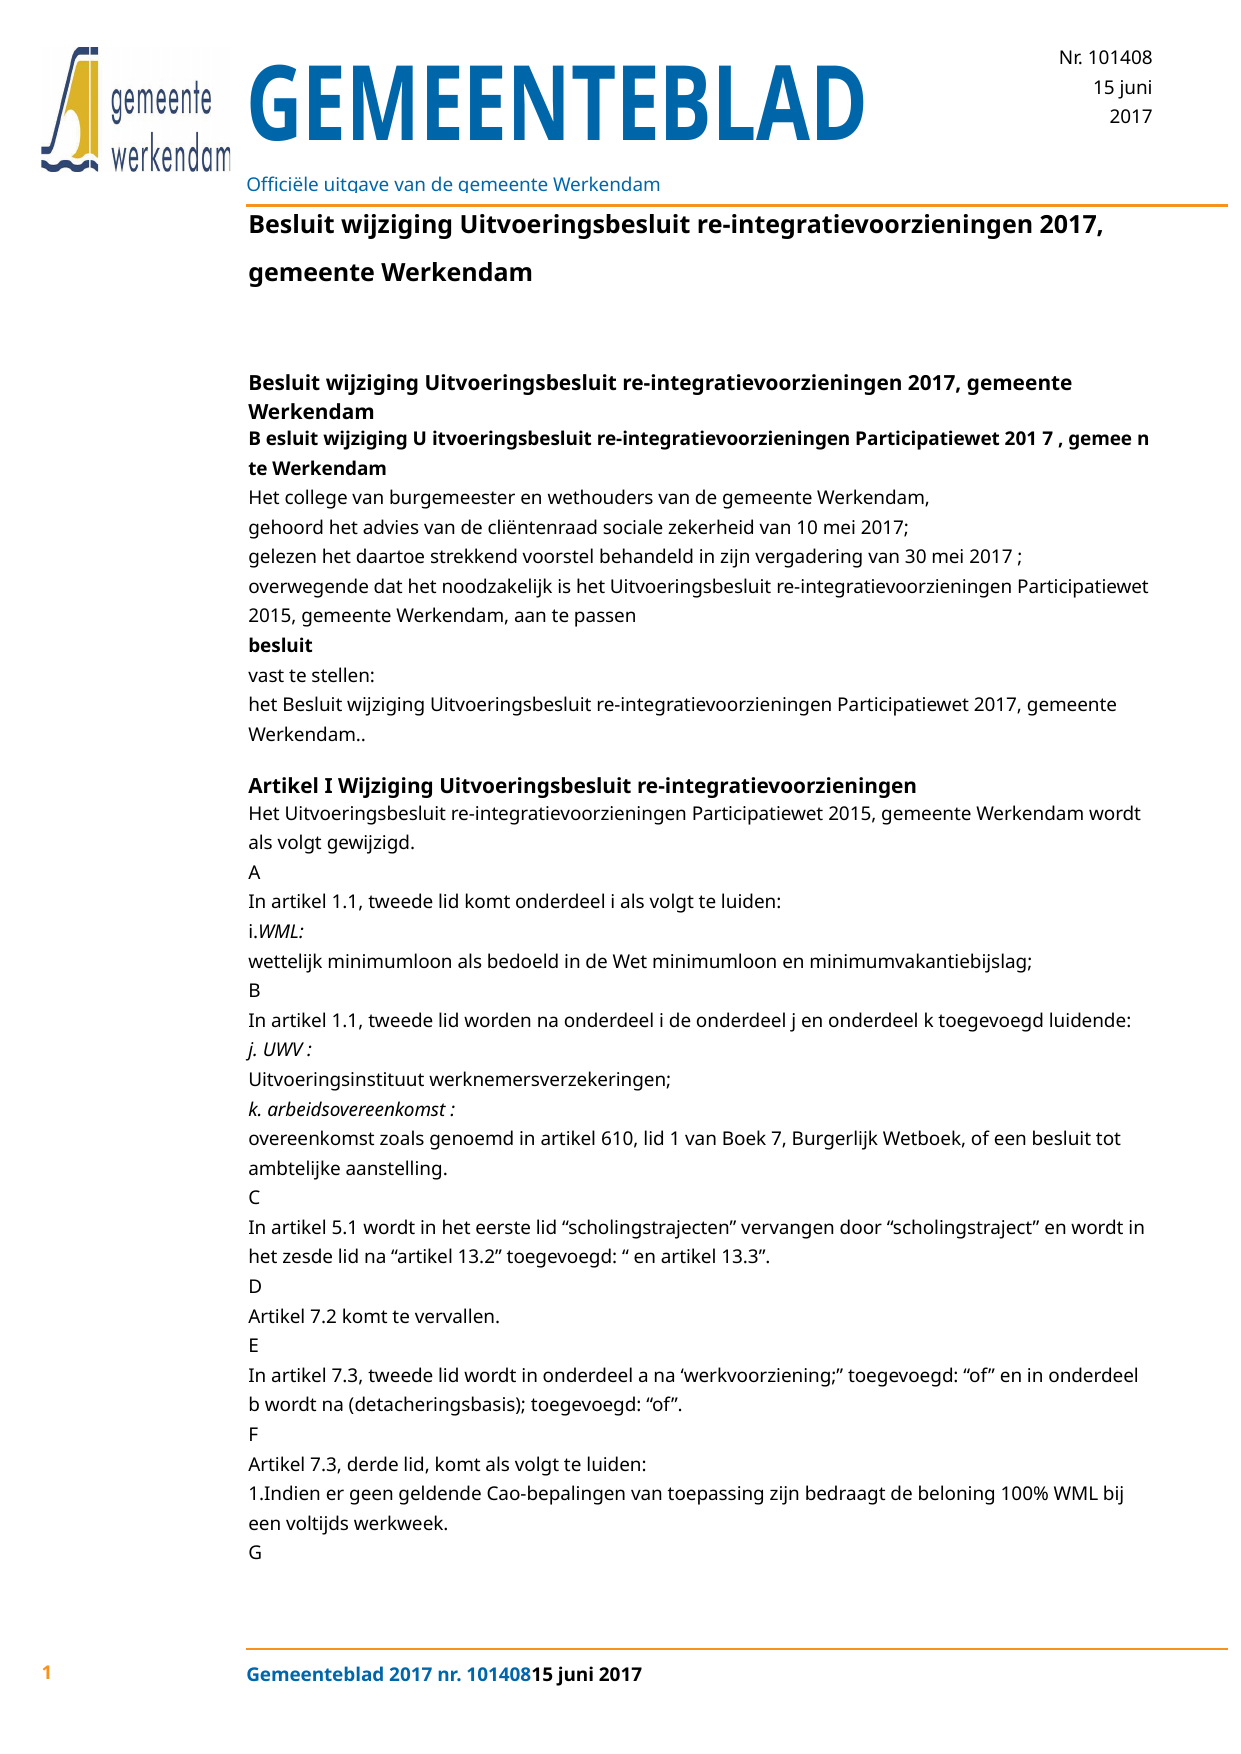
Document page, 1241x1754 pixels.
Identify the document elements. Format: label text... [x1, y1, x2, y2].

text wettelijk minimumloon als bedoeld in de Wet minimumloon en minimumvakantiebijslag; [248, 948, 1152, 973]
text i.WML: [248, 918, 1152, 944]
text Artikel 7.2 komt te vervallen. [248, 1303, 1152, 1328]
text Besluit wijziging Uitvoeringsbesluit re-integratievoorzieningen 2017, gemeente Werkendam [248, 207, 1152, 288]
text Het college van burgemeester en wethouders van de gemeente Werkendam, [248, 484, 1152, 510]
text B esluit wijziging U itvoeringsbesluit re-integratievoorzieningen Participatiewet 201 7 , gemee n te Werkendam [248, 425, 1152, 481]
text Besluit wijziging Uitvoeringsbesluit re-integratievoorzieningen 2017, gemeente Werkendam [248, 368, 1152, 425]
text gelezen het daartoe strekkend voorstel behandeld in zijn vergadering van 30 mei 2017 ; [248, 543, 1152, 569]
text besluit [248, 632, 1152, 658]
text k. arbeidsovereenkomst : [248, 1096, 1152, 1121]
text j. UWV : [248, 1037, 1152, 1062]
text In artikel 1.1, tweede lid worden na onderdeel i de onderdeel j en onderdeel k toegevoegd luidende: [248, 1007, 1152, 1033]
text In artikel 7.3, tweede lid wordt in onderdeel a na ‘werkvoorziening;” toegevoegd: “of” en in onderdeel b wordt na (detacheringsbasis); toegevoegd: “of”. [248, 1362, 1152, 1417]
text A [248, 859, 1152, 885]
text gehoord het advies van de cliëntenraad sociale zekerheid van 10 mei 2017; [248, 514, 1152, 540]
picture [41, 47, 231, 172]
text E [248, 1332, 1152, 1358]
text F [248, 1421, 1152, 1447]
text overwegende dat het noodzakelijk is het Uitvoeringsbesluit re-integratievoorzieningen Participatiewet 2015, gemeente Werkendam, aan te passen [248, 573, 1152, 628]
text overeenkomst zoals genoemd in artikel 610, lid 1 van Boek 7, Burgerlijk Wetboek, of een besluit tot ambtelijke aanstelling. [248, 1125, 1152, 1181]
text In artikel 5.1 wordt in het eerste lid “scholingstrajecten” vervangen door “scholingstraject” en wordt in het zesde lid na “artikel 13.2” toegevoegd: “ en artikel 13.3”. [248, 1214, 1152, 1269]
text D [248, 1273, 1152, 1299]
text 1.Indien er geen geldende Cao-bepalingen van toepassing zijn bedraagt de beloning 100% WML bij een voltijds werkweek. [248, 1480, 1152, 1536]
text In artikel 1.1, tweede lid komt onderdeel i als volgt te luiden: [248, 889, 1152, 914]
text Het Uitvoeringsbesluit re-integratievoorzieningen Participatiewet 2015, gemeente Werkendam wordt als volgt gewijzigd. [248, 800, 1152, 855]
text B [248, 977, 1152, 1003]
text Uitvoeringsinstituut werknemersverzekeringen; [248, 1066, 1152, 1092]
text het Besluit wijziging Uitvoeringsbesluit re-integratievoorzieningen Participatiewet 2017, gemeente Werkendam.. [248, 691, 1152, 747]
text Artikel I Wijziging Uitvoeringsbesluit re-integratievoorzieningen [248, 771, 1152, 800]
text G [248, 1539, 1152, 1565]
text Artikel 7.3, derde lid, komt als volgt te luiden: [248, 1451, 1152, 1476]
text vast te stellen: [248, 662, 1152, 688]
text C [248, 1184, 1152, 1210]
